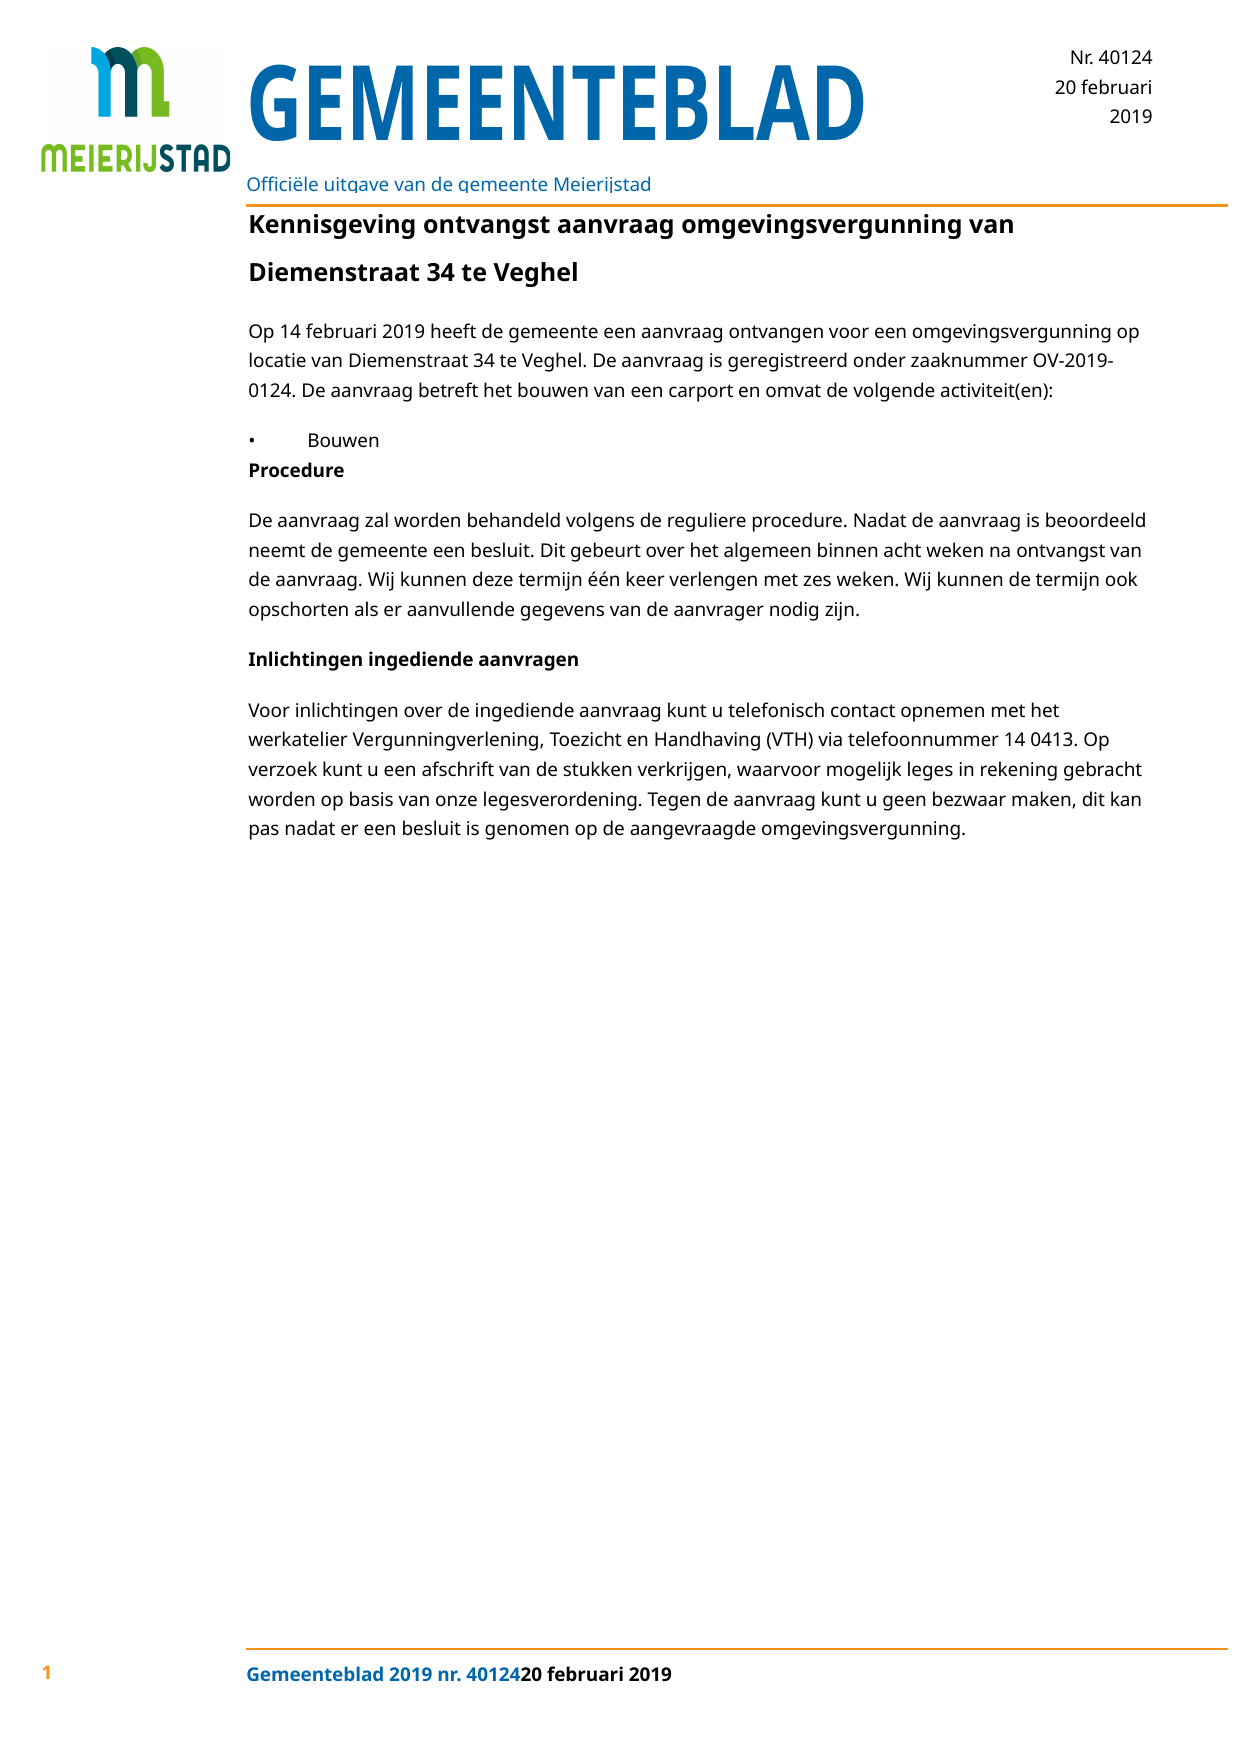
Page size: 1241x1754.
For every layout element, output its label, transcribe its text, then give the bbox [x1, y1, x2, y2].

text Op 14 februari 2019 heeft de gemeente een aanvraag ontvangen voor een omgevingsvergunning op locatie van Diemenstraat 34 te Veghel. De aanvraag is geregistreerd onder zaaknummer OV-2019-0124. De aanvraag betreft het bouwen van een carport en omvat de volgende activiteit(en): [248, 318, 1152, 403]
text Inlichtingen ingediende aanvragen [248, 647, 1152, 672]
picture [41, 47, 231, 172]
list Bouwen [248, 427, 1152, 453]
text Voor inlichtingen over de ingediende aanvraag kunt u telefonisch contact opnemen met het werkatelier Vergunningverlening, Toezicht en Handhaving (VTH) via telefoonnummer 14 0413. Op verzoek kunt u een afschrift van de stukken verkrijgen, waarvoor mogelijk leges in rekening gebracht worden op basis van onze legesverordening. Tegen de aanvraag kunt u geen bezwaar maken, dit kan pas nadat er een besluit is genomen op de aangevraagde omgevingsvergunning. [248, 697, 1152, 841]
text De aanvraag zal worden behandeld volgens de reguliere procedure. Nadat de aanvraag is beoordeeld neemt de gemeente een besluit. Dit gebeurt over het algemeen binnen acht weken na ontvangst van de aanvraag. Wij kunnen deze termijn één keer verlengen met zes weken. Wij kunnen de termijn ook opschorten als er aanvullende gegevens van de aanvrager nodig zijn. [248, 507, 1152, 622]
text Kennisgeving ontvangst aanvraag omgevingsvergunning van Diemenstraat 34 te Veghel [248, 207, 1152, 288]
text Procedure [248, 457, 1152, 483]
